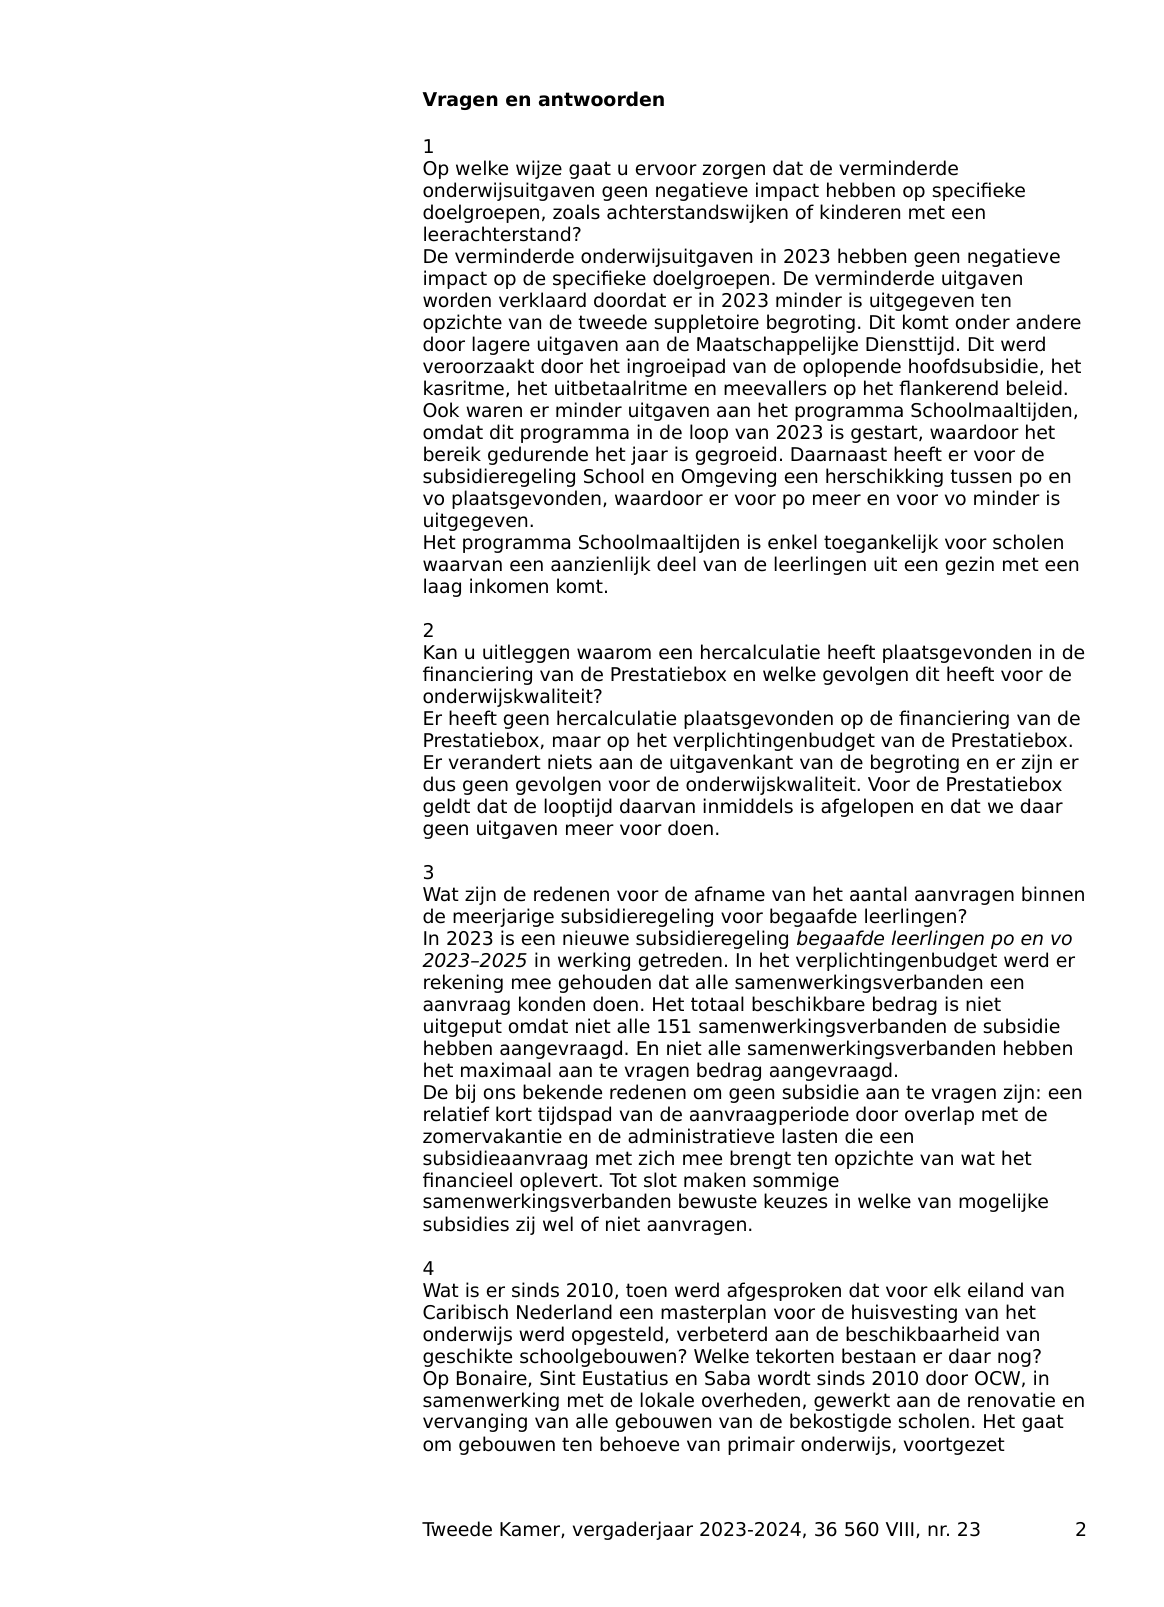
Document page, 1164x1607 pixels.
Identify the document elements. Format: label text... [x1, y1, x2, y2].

text 4 [422, 1258, 1087, 1279]
text 3 [422, 862, 1087, 884]
text De bij ons bekende redenen om geen subsidie aan te vragen zijn: een relatief kort tijdspad van de aanvraagperiode door overlap met de zomervakantie en de administratieve lasten die een subsidieaanvraag met zich mee brengt ten opzichte van wat het financieel oplevert. Tot slot maken sommige samenwerkingsverbanden bewuste keuzes in welke van mogelijke subsidies zij wel of niet aanvragen. [422, 1082, 1087, 1235]
text Wat zijn de redenen voor de afname van het aantal aanvragen binnen de meerjarige subsidieregeling voor begaafde leerlingen? [422, 884, 1087, 928]
text Wat is er sinds 2010, toen werd afgesproken dat voor elk eiland van Caribisch Nederland een masterplan voor de huisvesting van het onderwijs werd opgesteld, verbeterd aan de beschikbaarheid van geschikte schoolgebouwen? Welke tekorten bestaan er daar nog? [422, 1279, 1087, 1367]
text De verminderde onderwijsuitgaven in 2023 hebben geen negatieve impact op de specifieke doelgroepen. De verminderde uitgaven worden verklaard doordat er in 2023 minder is uitgegeven ten opzichte van de tweede suppletoire begroting. Dit komt onder andere door lagere uitgaven aan de Maatschappelijke Diensttijd. Dit werd veroorzaakt door het ingroeipad van de oplopende hoofdsubsidie, het kasritme, het uitbetaalritme en meevallers op het flankerend beleid. Ook waren er minder uitgaven aan het programma Schoolmaaltijden, omdat dit programma in de loop van 2023 is gestart, waardoor het bereik gedurende het jaar is gegroeid. Daarnaast heeft er voor de subsidieregeling School en Omgeving een herschikking tussen po en vo plaatsgevonden, waardoor er voor po meer en voor vo minder is uitgegeven. [422, 246, 1087, 532]
text Op Bonaire, Sint Eustatius en Saba wordt sinds 2010 door OCW, in samenwerking met de lokale overheden, gewerkt aan de renovatie en vervanging van alle gebouwen van de bekostigde scholen. Het gaat om gebouwen ten behoeve van primair onderwijs, voortgezet [422, 1367, 1087, 1455]
subtitle Vragen en antwoorden [422, 89, 1087, 111]
text In 2023 is een nieuwe subsidieregeling begaafde leerlingen po en vo 2023–2025 in werking getreden. In het verplichtingenbudget werd er rekening mee gehouden dat alle samenwerkingsverbanden een aanvraag konden doen. Het totaal beschikbare bedrag is niet uitgeput omdat niet alle 151 samenwerkingsverbanden de subsidie hebben aangevraagd. En niet alle samenwerkingsverbanden hebben het maximaal aan te vragen bedrag aangevraagd. [422, 928, 1087, 1082]
text Het programma Schoolmaaltijden is enkel toegankelijk voor scholen waarvan een aanzienlijk deel van de leerlingen uit een gezin met een laag inkomen komt. [422, 532, 1087, 598]
text 2 [422, 620, 1087, 642]
text Op welke wijze gaat u ervoor zorgen dat de verminderde onderwijsuitgaven geen negatieve impact hebben op specifieke doelgroepen, zoals achterstandswijken of kinderen met een leerachterstand? [422, 158, 1087, 246]
text Kan u uitleggen waarom een hercalculatie heeft plaatsgevonden in de financiering van de Prestatiebox en welke gevolgen dit heeft voor de onderwijskwaliteit? [422, 642, 1087, 708]
text Er heeft geen hercalculatie plaatsgevonden op de financiering van de Prestatiebox, maar op het verplichtingenbudget van de Prestatiebox. Er verandert niets aan de uitgavenkant van de begroting en er zijn er dus geen gevolgen voor de onderwijskwaliteit. Voor de Prestatiebox geldt dat de looptijd daarvan inmiddels is afgelopen en dat we daar geen uitgaven meer voor doen. [422, 708, 1087, 839]
text 1 [422, 136, 1087, 158]
